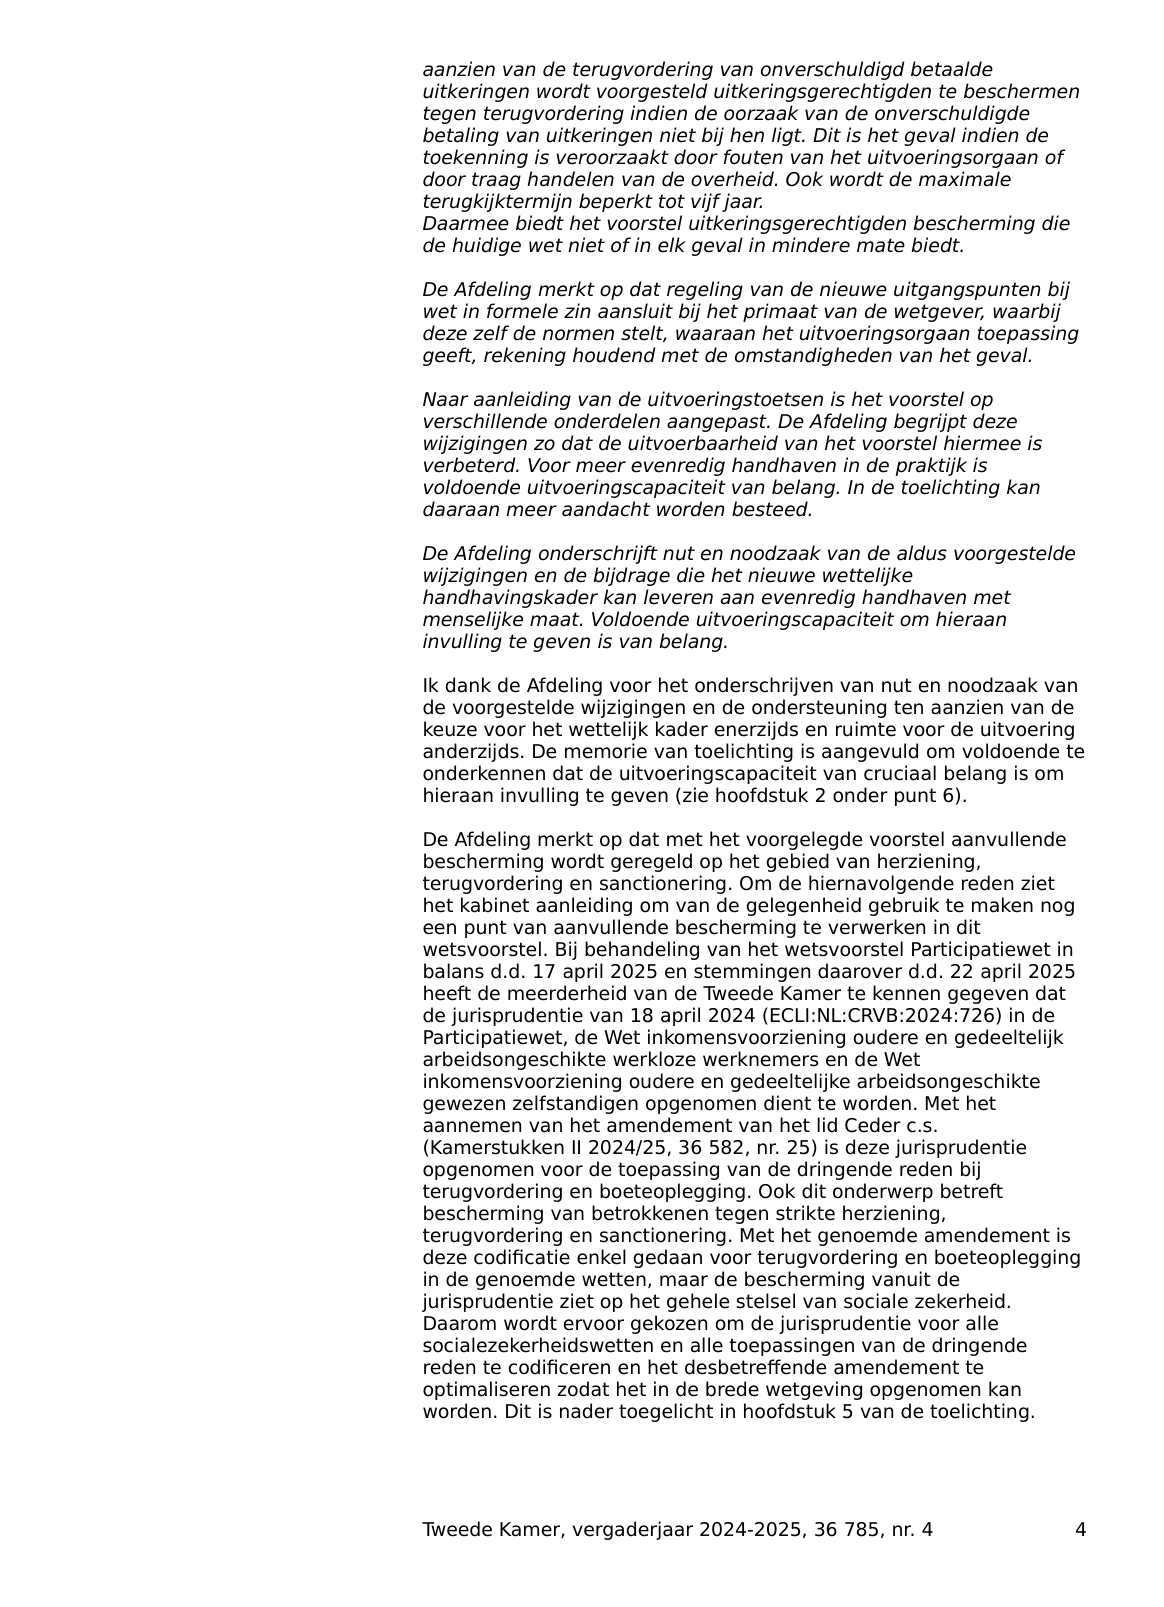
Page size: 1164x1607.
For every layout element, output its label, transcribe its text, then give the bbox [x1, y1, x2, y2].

text De Afdeling merkt op dat met het voorgelegde voorstel aanvullende bescherming wordt geregeld op het gebied van herziening, terugvordering en sanctionering. Om de hiernavolgende reden ziet het kabinet aanleiding om van de gelegenheid gebruik te maken nog een punt van aanvullende bescherming te verwerken in dit wetsvoorstel. Bij behandeling van het wetsvoorstel Participatiewet in balans d.d. 17 april 2025 en stemmingen daarover d.d. 22 april 2025 heeft de meerderheid van de Tweede Kamer te kennen gegeven dat de jurisprudentie van 18 april 2024 (ECLI:NL:CRVB:2024:726) in de Participatiewet, de Wet inkomensvoorziening oudere en gedeeltelijk arbeidsongeschikte werkloze werknemers en de Wet inkomensvoorziening oudere en gedeeltelijke arbeidsongeschikte gewezen zelfstandigen opgenomen dient te worden. Met het aannemen van het amendement van het lid Ceder c.s. (Kamerstukken II 2024/25, 36 582, nr. 25) is deze jurisprudentie opgenomen voor de toepassing van de dringende reden bij terugvordering en boeteoplegging. Ook dit onderwerp betreft bescherming van betrokkenen tegen strikte herziening, terugvordering en sanctionering. Met het genoemde amendement is deze codificatie enkel gedaan voor terugvordering en boeteoplegging in de genoemde wetten, maar de bescherming vanuit de jurisprudentie ziet op het gehele stelsel van sociale zekerheid. Daarom wordt ervoor gekozen om de jurisprudentie voor alle socialezekerheidswetten en alle toepassingen van de dringende reden te codificeren en het desbetreffende amendement te optimaliseren zodat het in de brede wetgeving opgenomen kan worden. Dit is nader toegelicht in hoofdstuk 5 van de toelichting. [422, 829, 1087, 1423]
text Naar aanleiding van de uitvoeringstoetsen is het voorstel op verschillende onderdelen aangepast. De Afdeling begrijpt deze wijzigingen zo dat de uitvoerbaarheid van het voorstel hiermee is verbeterd. Voor meer evenredig handhaven in de praktijk is voldoende uitvoeringscapaciteit van belang. In de toelichting kan daaraan meer aandacht worden besteed. [422, 389, 1087, 521]
text De Afdeling onderschrijft nut en noodzaak van de aldus voorgestelde wijzigingen en de bijdrage die het nieuwe wettelijke handhavingskader kan leveren aan evenredig handhaven met menselijke maat. Voldoende uitvoeringscapaciteit om hieraan invulling te geven is van belang. [422, 543, 1087, 653]
text Ik dank de Afdeling voor het onderschrijven van nut en noodzaak van de voorgestelde wijzigingen en de ondersteuning ten aanzien van de keuze voor het wettelijk kader enerzijds en ruimte voor de uitvoering anderzijds. De memorie van toelichting is aangevuld om voldoende te onderkennen dat de uitvoeringscapaciteit van cruciaal belang is om hieraan invulling te geven (zie hoofdstuk 2 onder punt 6). [422, 675, 1087, 807]
text De Afdeling merkt op dat regeling van de nieuwe uitgangspunten bij wet in formele zin aansluit bij het primaat van de wetgever, waarbij deze zelf de normen stelt, waaraan het uitvoeringsorgaan toepassing geeft, rekening houdend met de omstandigheden van het geval. [422, 279, 1087, 367]
text Daarmee biedt het voorstel uitkeringsgerechtigden bescherming die de huidige wet niet of in elk geval in mindere mate biedt. [422, 213, 1087, 257]
text aanzien van de terugvordering van onverschuldigd betaalde uitkeringen wordt voorgesteld uitkeringsgerechtigden te beschermen tegen terugvordering indien de oorzaak van de onverschuldigde betaling van uitkeringen niet bij hen ligt. Dit is het geval indien de toekenning is veroorzaakt door fouten van het uitvoeringsorgaan of door traag handelen van de overheid. Ook wordt de maximale terugkijktermijn beperkt tot vijf jaar. [422, 59, 1087, 213]
